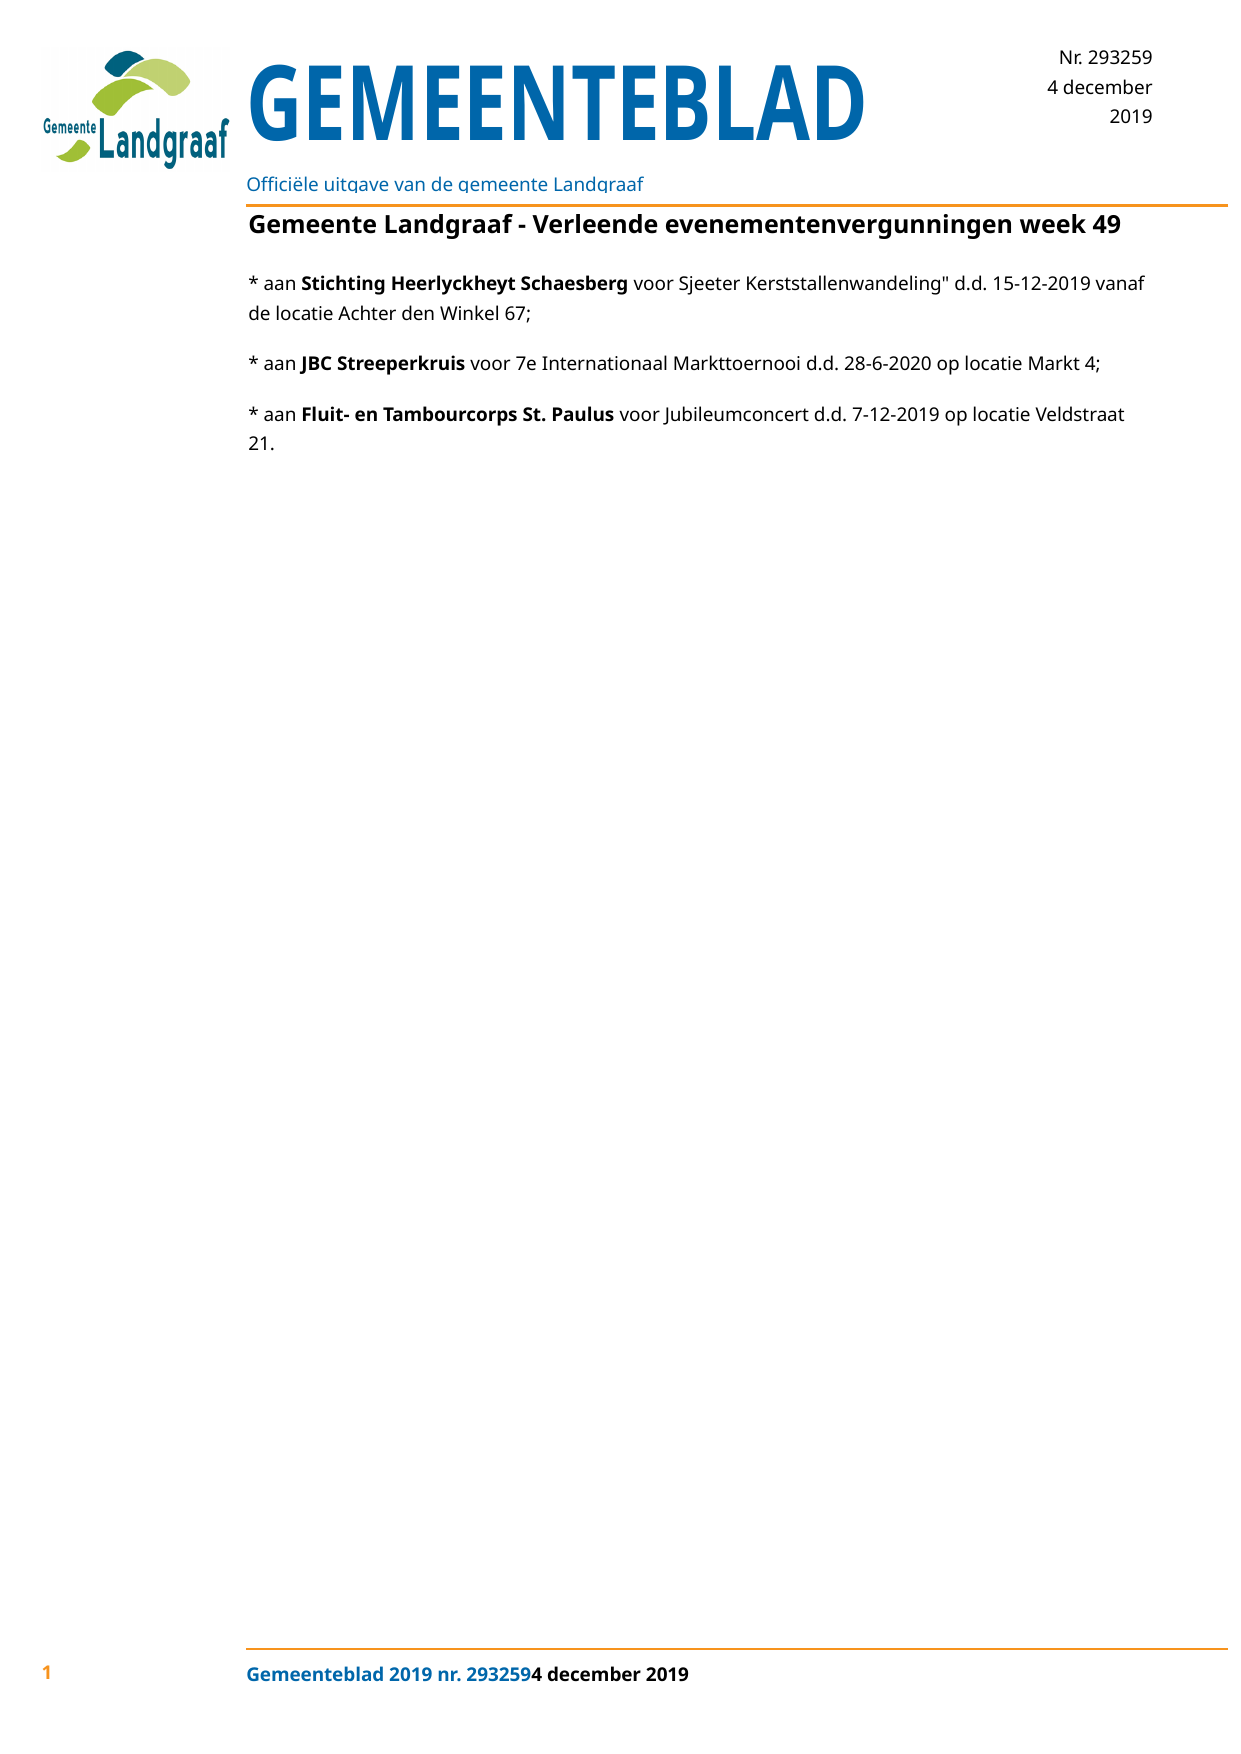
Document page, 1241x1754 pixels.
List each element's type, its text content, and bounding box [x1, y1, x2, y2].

text Gemeente Landgraaf - Verleende evenementenvergunningen week 49 [248, 207, 1152, 241]
text * aan Fluit- en Tambourcorps St. Paulus voor Jubileumconcert d.d. 7-12-2019 op locatie Veldstraat 21. [248, 401, 1152, 456]
text * aan JBC Streeperkruis voor 7e Internationaal Markttoernooi d.d. 28-6-2020 op locatie Markt 4; [248, 350, 1152, 376]
text * aan Stichting Heerlyckheyt Schaesberg voor Sjeeter Kerststallenwandeling" d.d. 15-12-2019 vanaf de locatie Achter den Winkel 67; [248, 270, 1152, 326]
picture [41, 47, 231, 172]
